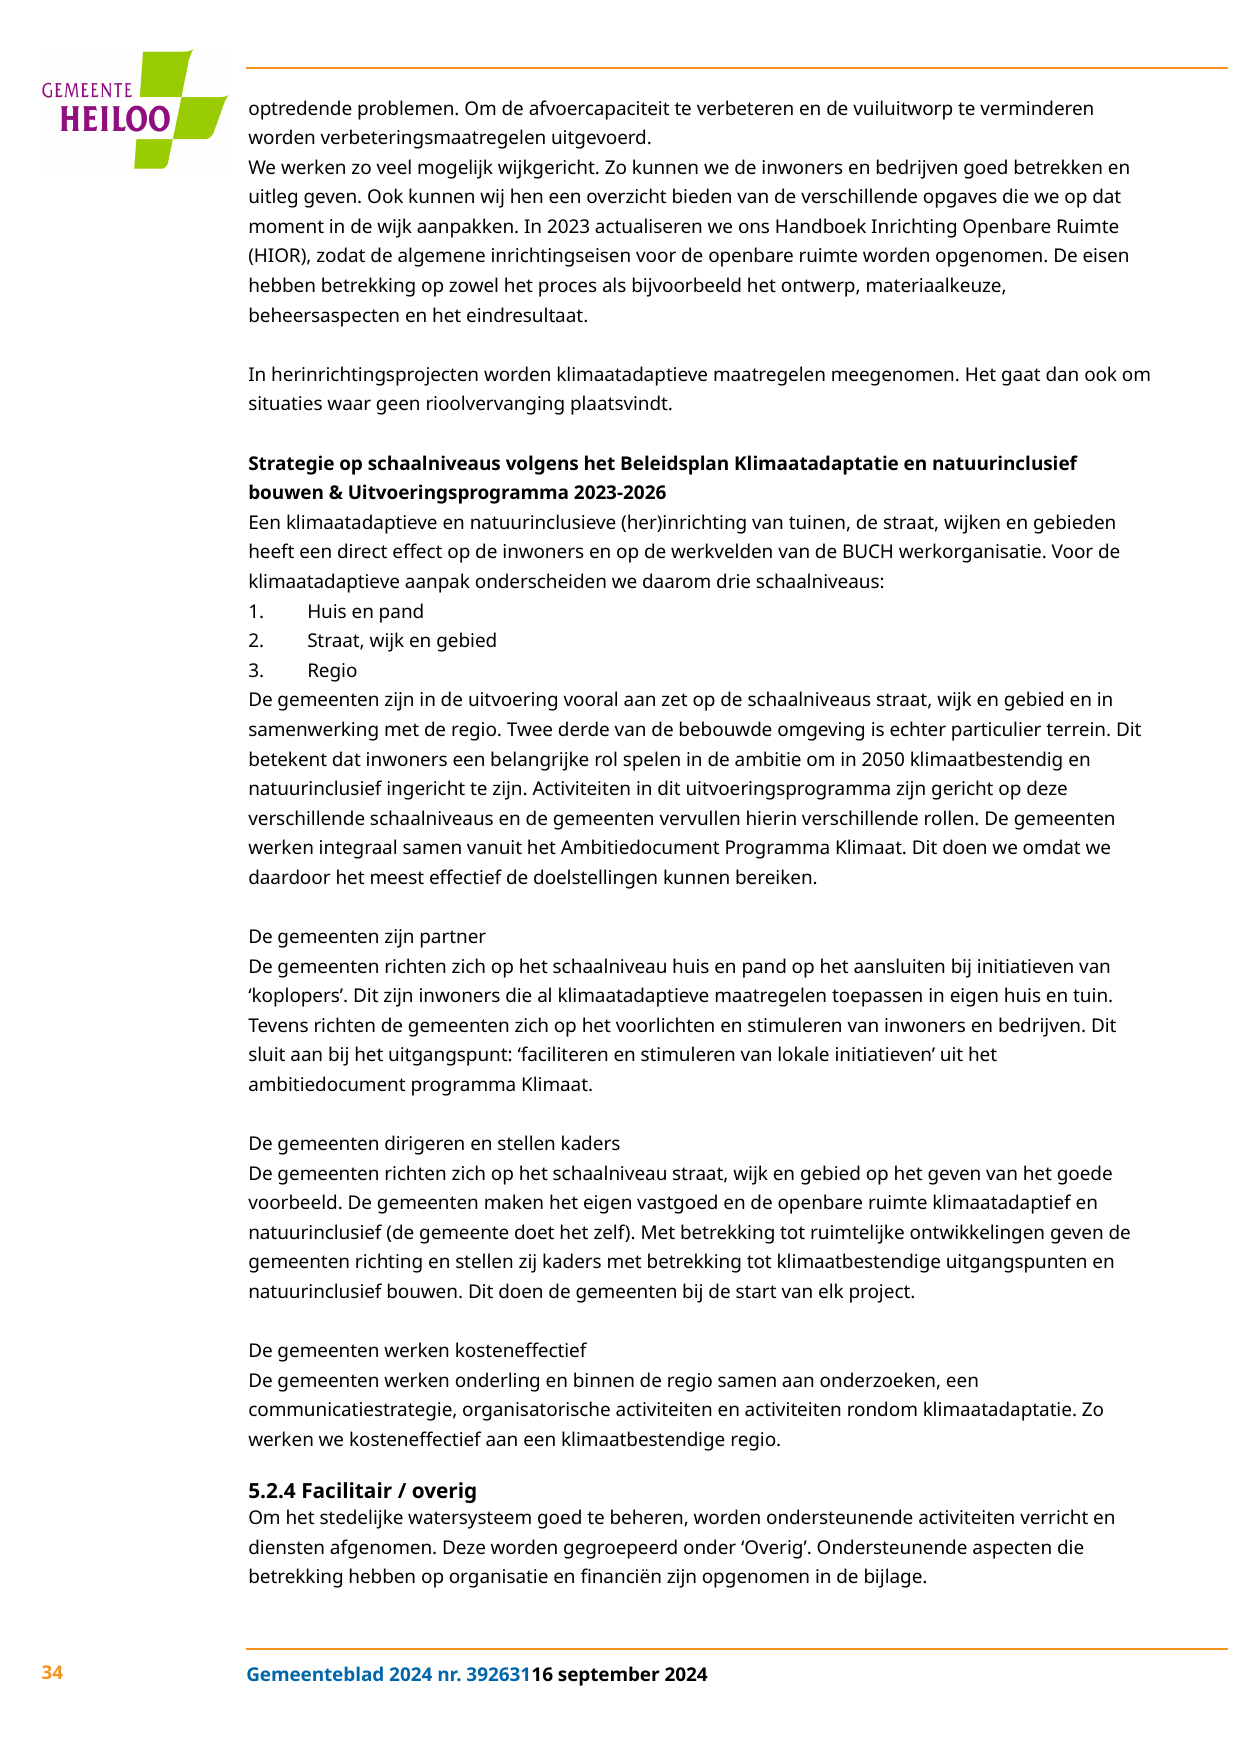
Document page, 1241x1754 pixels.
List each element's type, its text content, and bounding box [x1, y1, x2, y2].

text Om het stedelijke watersysteem goed te beheren, worden ondersteunende activiteiten verricht en diensten afgenomen. Deze worden gegroepeerd onder ‘Overig’. Ondersteunende aspecten die betrekking hebben op organisatie en financiën zijn opgenomen in de bijlage. [248, 1504, 1152, 1589]
table_header Strategie op schaalniveaus volgens het Beleidsplan Klimaatadaptatie en natuurinclusief bouwen & Uitvoeringsprogramma 2023-2026 Een klimaatadaptieve en natuurinclusieve (her)inrichting van tuinen, de straat, wijken en gebieden heeft een direct effect op de inwoners en op de werkvelden van de BUCH werkorganisatie. Voor de klimaatadaptieve aanpak onderscheiden we daarom drie schaalniveaus: Huis en pand Straat, wijk en gebied Regio De gemeenten zijn in de uitvoering vooral aan zet op de schaalniveaus straat, wijk en gebied en in samenwerking met de regio. Twee derde van de bebouwde omgeving is echter particulier terrein. Dit betekent dat inwoners een belangrijke rol spelen in de ambitie om in 2050 klimaatbestendig en natuurinclusief ingericht te zijn. Activiteiten in dit uitvoeringsprogramma zijn gericht op deze verschillende schaalniveaus en de gemeenten vervullen hierin verschillende rollen. De gemeenten werken integraal samen vanuit het Ambitiedocument Programma Klimaat. Dit doen we omdat we daardoor het meest effectief de doelstellingen kunnen bereiken. De gemeenten zijn partner De gemeenten richten zich op het schaalniveau huis en pand op het aansluiten bij initiatieven van ‘koplopers’. Dit zijn inwoners die al klimaatadaptieve maatregelen toepassen in eigen huis en tuin. Tevens richten de gemeenten zich op het voorlichten en stimuleren van inwoners en bedrijven. Dit sluit aan bij het uitgangspunt: ‘faciliteren en stimuleren van lokale initiatieven’ uit het ambitiedocument programma Klimaat. De gemeenten dirigeren en stellen kaders De gemeenten richten zich op het schaalniveau straat, wijk en gebied op het geven van het goede voorbeeld. De gemeenten maken het eigen vastgoed en de openbare ruimte klimaatadaptief en natuurinclusief (de gemeente doet het zelf). Met betrekking tot ruimtelijke ontwikkelingen geven de gemeenten richting en stellen zij kaders met betrekking tot klimaatbestendige uitgangspunten en natuurinclusief bouwen. Dit doen de gemeenten bij de start van elk project. De gemeenten werken kosteneffectief De gemeenten werken onderling en binnen de regio samen aan onderzoeken, een communicatiestrategie, organisatorische activiteiten en activiteiten rondom klimaatadaptatie. Zo werken we kosteneffectief aan een klimaatbestendige regio. [248, 450, 1152, 1452]
text In herinrichtingsprojecten worden klimaatadaptieve maatregelen meegenomen. Het gaat dan ook om situaties waar geen rioolvervanging plaatsvindt. [248, 361, 1152, 416]
picture [41, 47, 231, 172]
text 5.2.4 Facilitair / overig [248, 1476, 1152, 1504]
text optredende problemen. Om de afvoercapaciteit te verbeteren en de vuiluitworp te verminderen worden verbeteringsmaatregelen uitgevoerd. [248, 95, 1152, 150]
text We werken zo veel mogelijk wijkgericht. Zo kunnen we de inwoners en bedrijven goed betrekken en uitleg geven. Ook kunnen wij hen een overzicht bieden van de verschillende opgaves die we op dat moment in de wijk aanpakken. In 2023 actualiseren we ons Handboek Inrichting Openbare Ruimte (HIOR), zodat de algemene inrichtingseisen voor de openbare ruimte worden opgenomen. De eisen hebben betrekking op zowel het proces als bijvoorbeeld het ontwerp, materiaalkeuze, beheersaspecten en het eindresultaat. [248, 154, 1152, 328]
